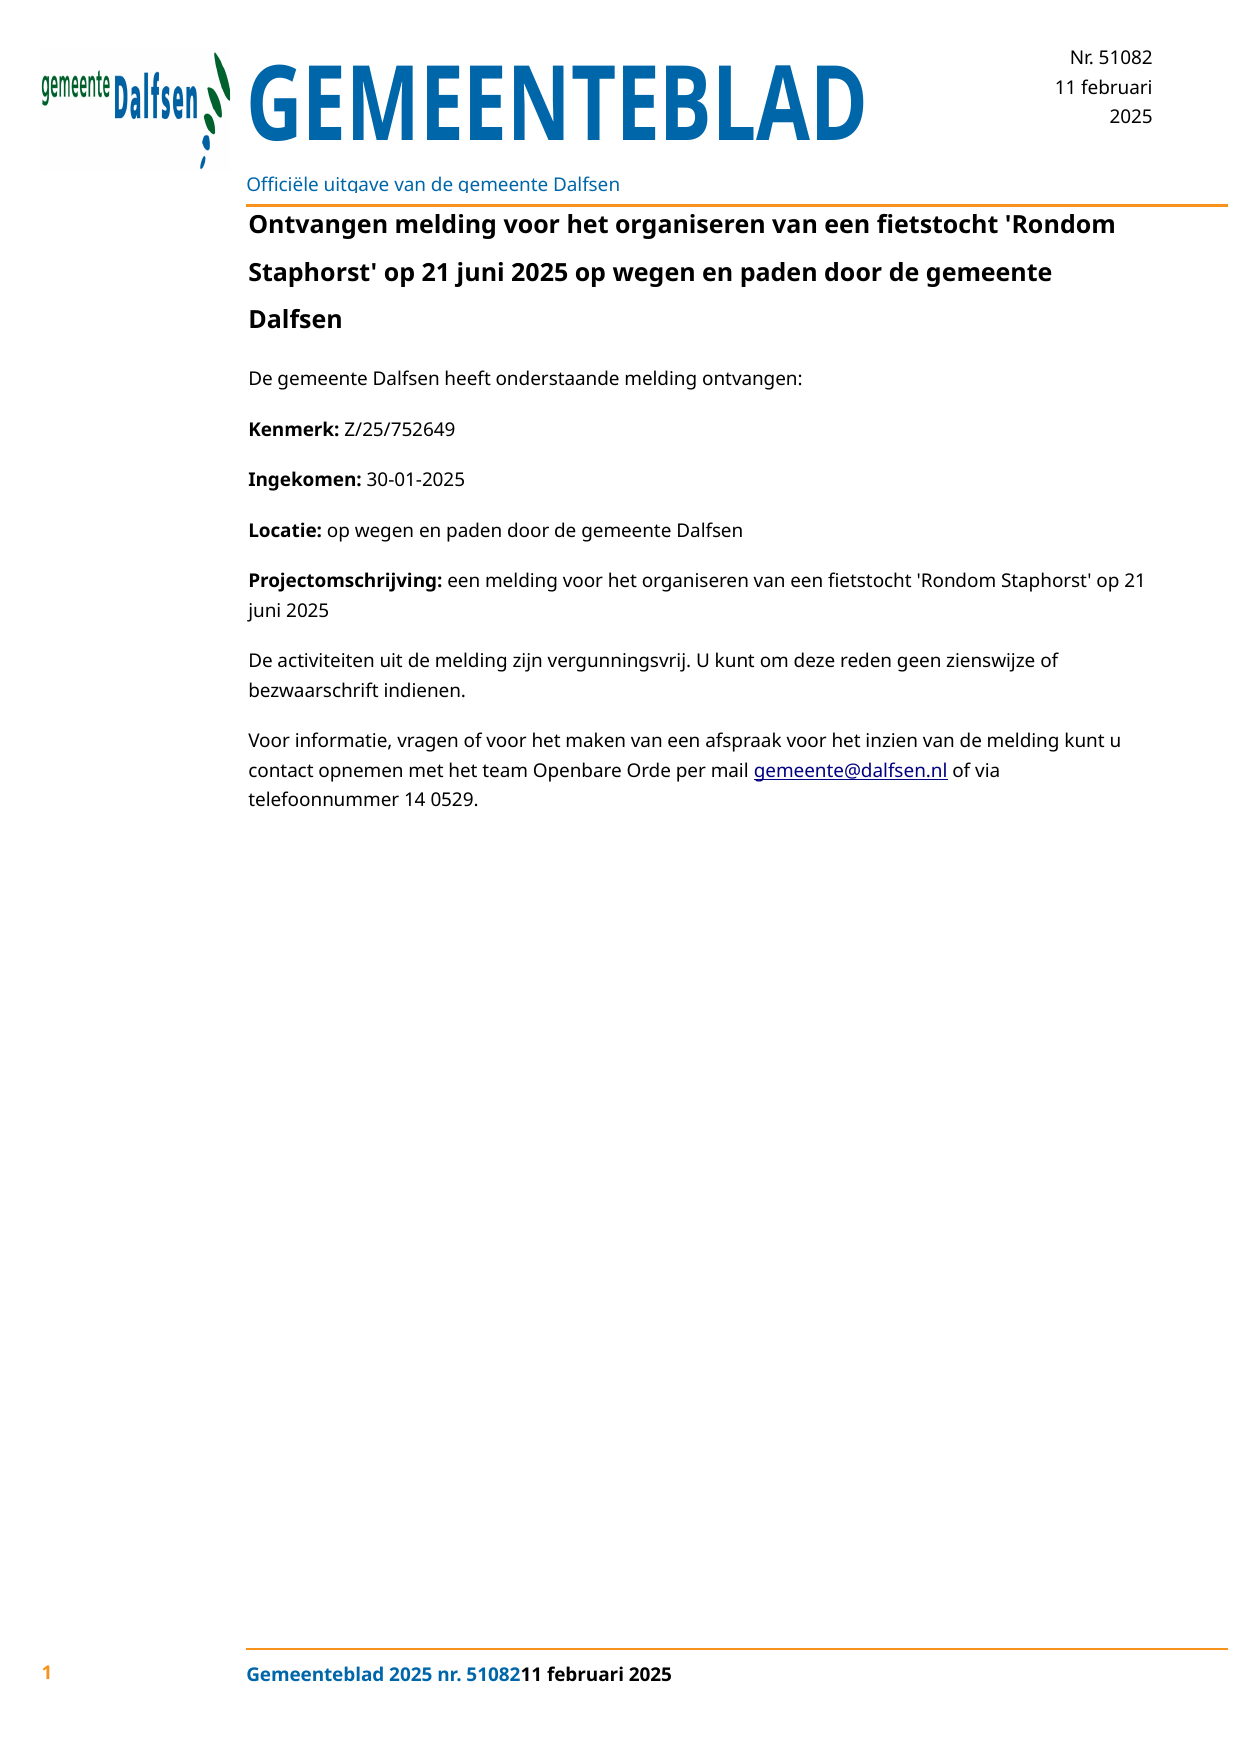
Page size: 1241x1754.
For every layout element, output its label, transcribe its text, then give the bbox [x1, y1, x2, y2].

picture [41, 47, 231, 172]
text Locatie: op wegen en paden door de gemeente Dalfsen [248, 517, 1152, 542]
text Ontvangen melding voor het organiseren van een fietstocht 'Rondom Staphorst' op 21 juni 2025 op wegen en paden door de gemeente Dalfsen [248, 207, 1152, 336]
text Voor informatie, vragen of voor het maken van een afspraak voor het inzien van de melding kunt u contact opnemen met het team Openbare Orde per mail gemeente@dalfsen.nl of via telefoonnummer 14 0529. [248, 727, 1152, 812]
text Kenmerk: Z/25/752649 [248, 416, 1152, 442]
text Ingekomen: 30-01-2025 [248, 466, 1152, 492]
text De gemeente Dalfsen heeft onderstaande melding ontvangen: [248, 366, 1152, 391]
text Projectomschrijving: een melding voor het organiseren van een fietstocht 'Rondom Staphorst' op 21 juni 2025 [248, 567, 1152, 622]
text De activiteiten uit de melding zijn vergunningsvrij. U kunt om deze reden geen zienswijze of bezwaarschrift indienen. [248, 647, 1152, 702]
